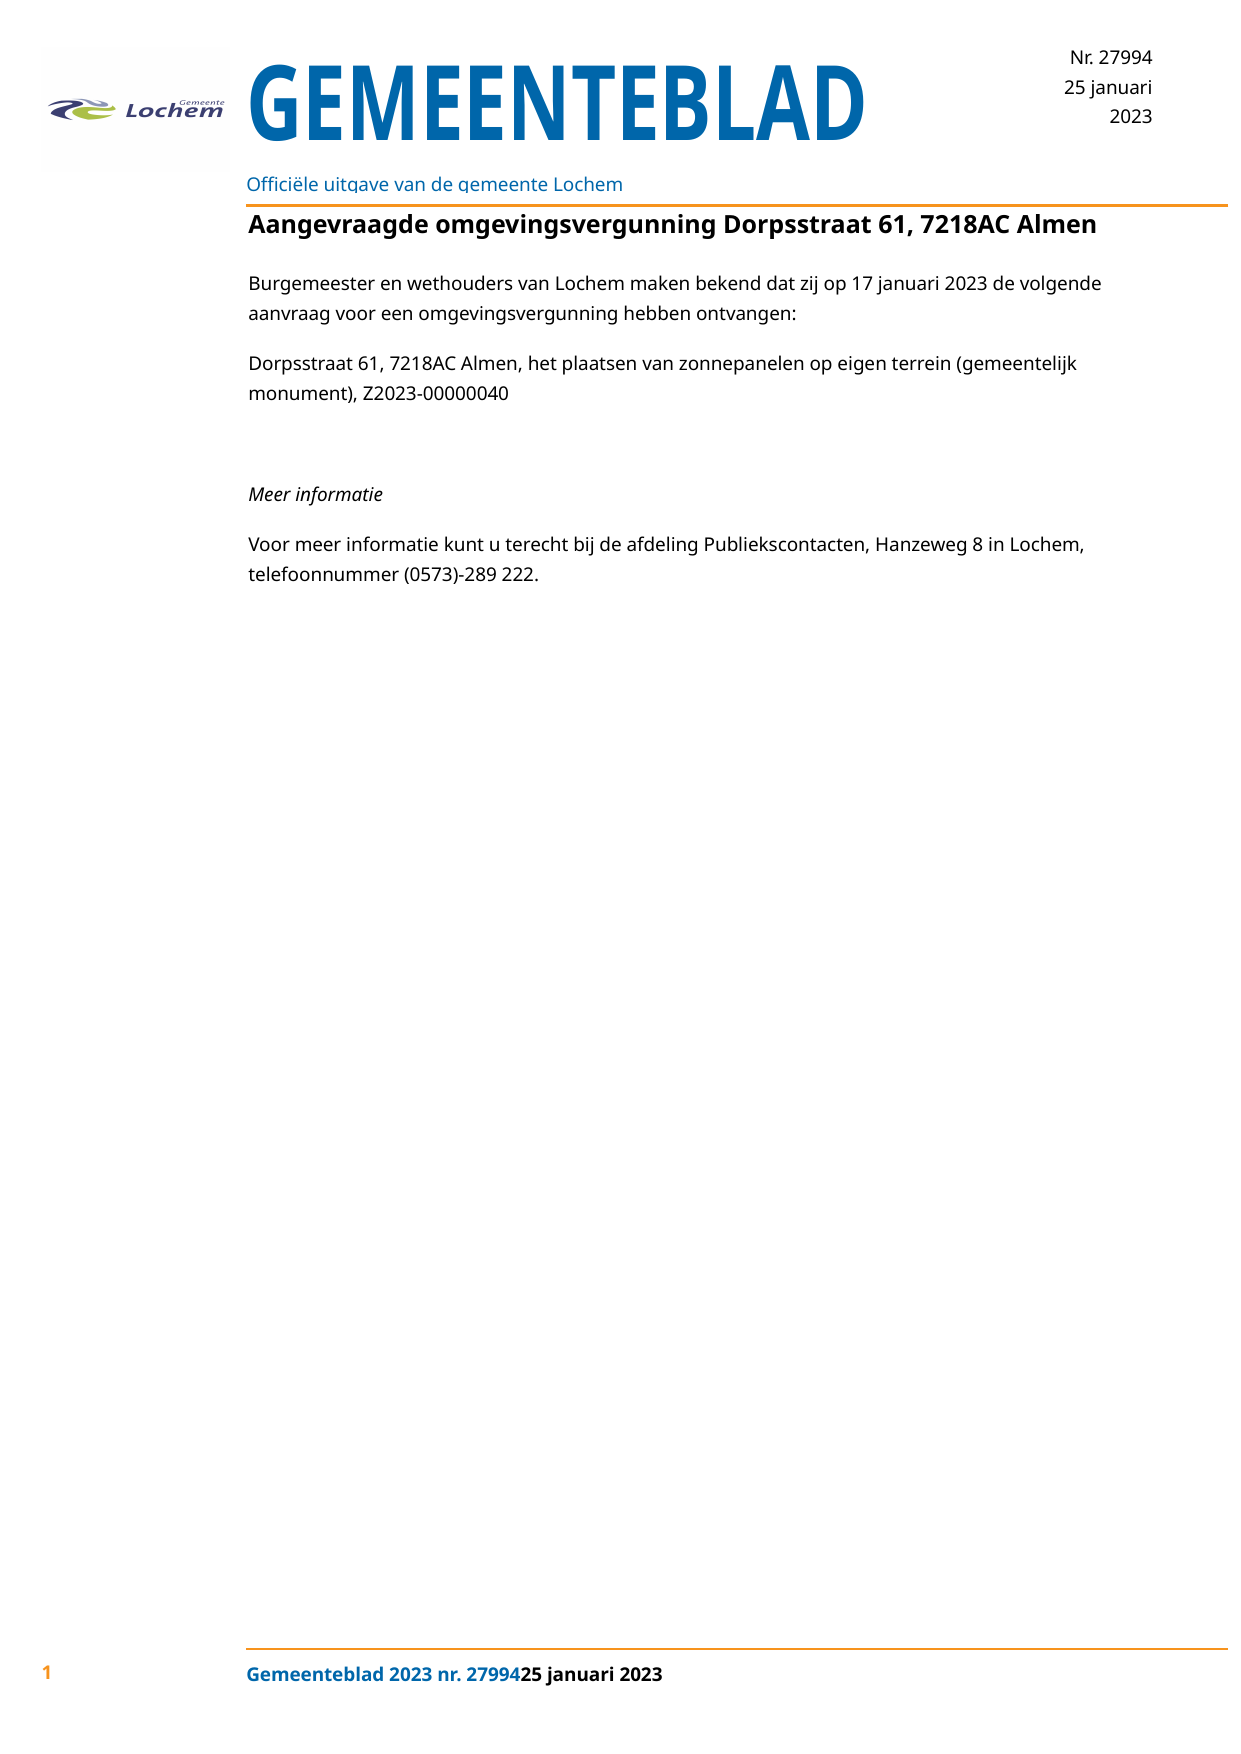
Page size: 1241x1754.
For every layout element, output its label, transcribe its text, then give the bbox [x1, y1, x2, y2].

text Dorpsstraat 61, 7218AC Almen, het plaatsen van zonnepanelen op eigen terrein (gemeentelijk monument), Z2023-00000040 [248, 350, 1152, 406]
text Meer informatie [248, 481, 1152, 506]
text Burgemeester en wethouders van Lochem maken bekend dat zij op 17 januari 2023 de volgende aanvraag voor een omgevingsvergunning hebben ontvangen: [248, 270, 1152, 326]
picture [41, 47, 231, 172]
text Aangevraagde omgevingsvergunning Dorpsstraat 61, 7218AC Almen [248, 207, 1152, 241]
text Voor meer informatie kunt u terecht bij de afdeling Publiekscontacten, Hanzeweg 8 in Lochem, telefoonnummer (0573)-289 222. [248, 531, 1152, 586]
